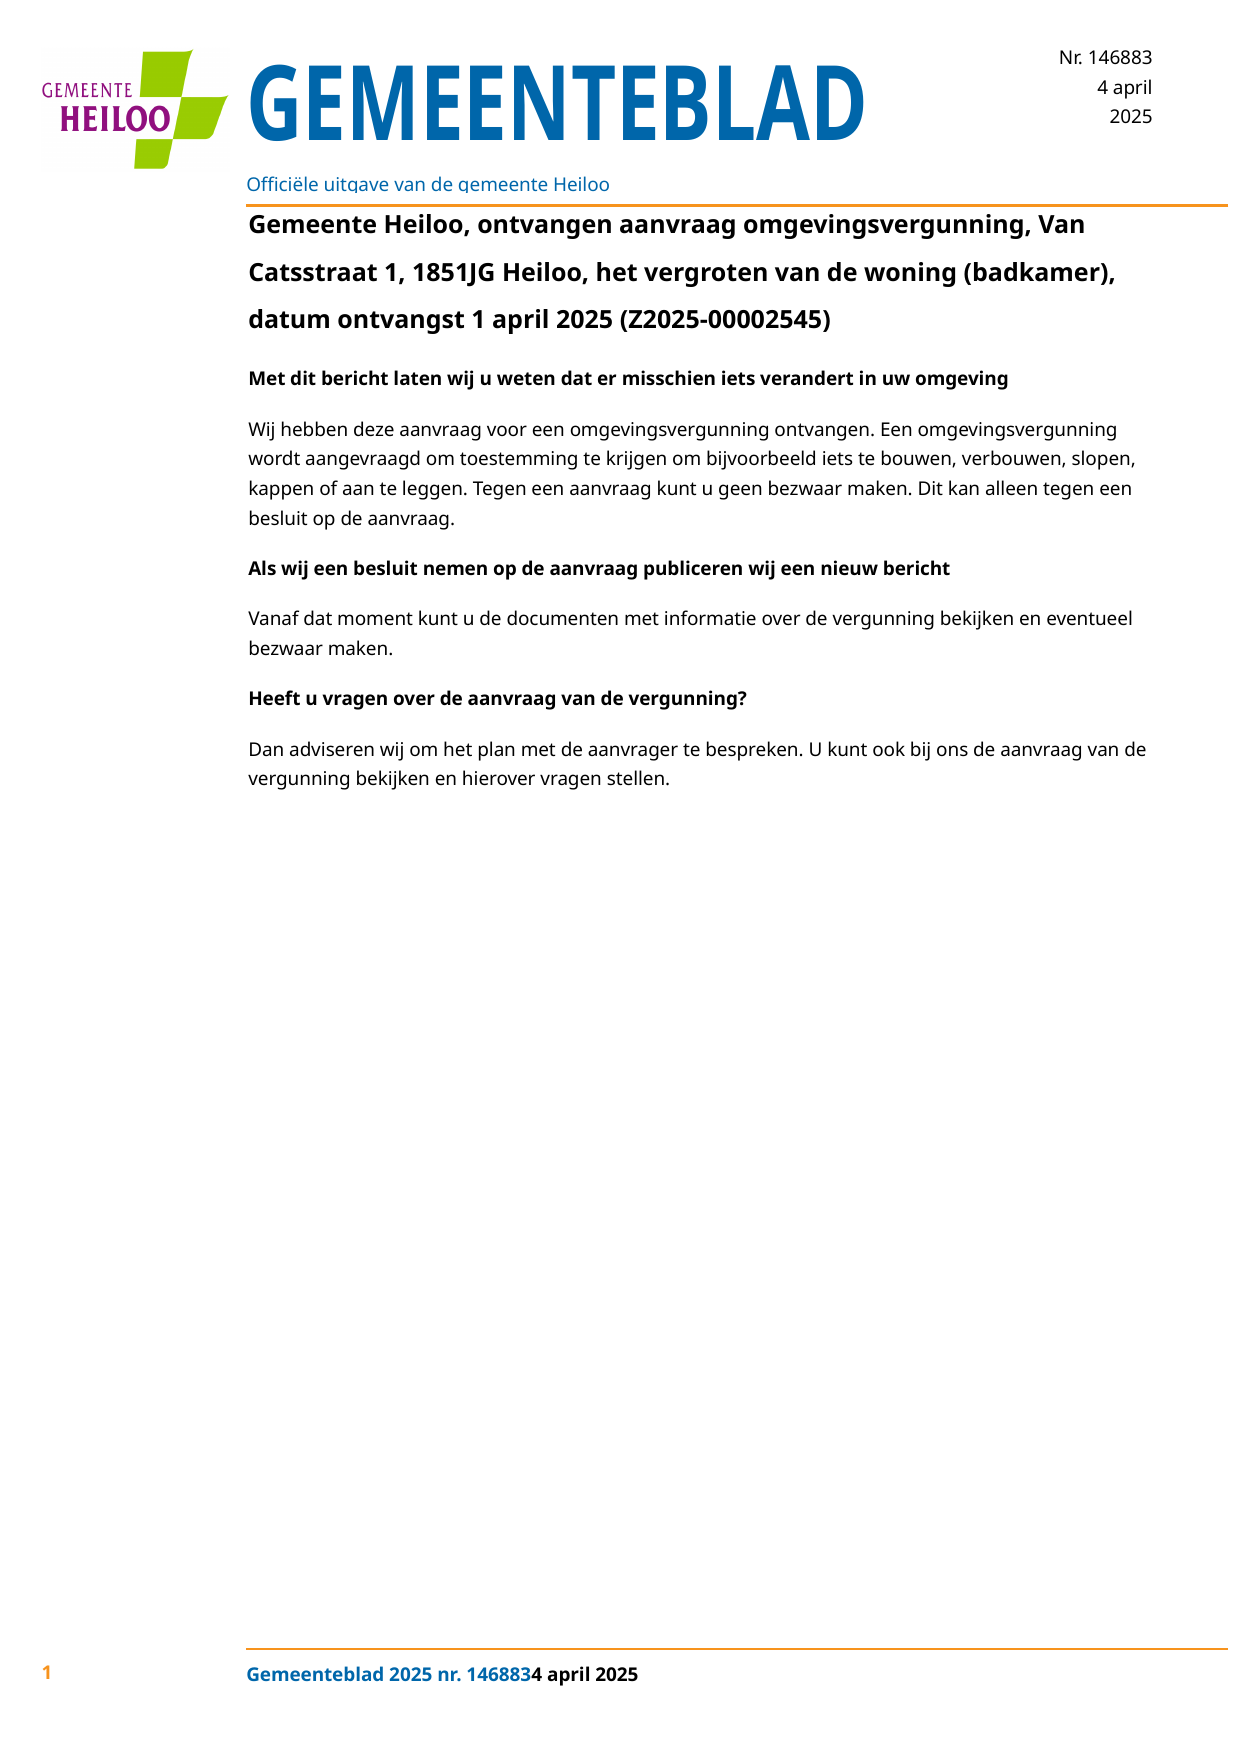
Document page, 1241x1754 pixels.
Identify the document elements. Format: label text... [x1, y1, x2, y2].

picture [41, 47, 231, 172]
text Gemeente Heiloo, ontvangen aanvraag omgevingsvergunning, Van Catsstraat 1, 1851JG Heiloo, het vergroten van de woning (badkamer), datum ontvangst 1 april 2025 (Z2025-00002545) [248, 207, 1152, 336]
text Als wij een besluit nemen op de aanvraag publiceren wij een nieuw bericht [248, 555, 1152, 581]
text Met dit bericht laten wij u weten dat er misschien iets verandert in uw omgeving [248, 366, 1152, 391]
text Wij hebben deze aanvraag voor een omgevingsvergunning ontvangen. Een omgevingsvergunning wordt aangevraagd om toestemming te krijgen om bijvoorbeeld iets te bouwen, verbouwen, slopen, kappen of aan te leggen. Tegen een aanvraag kunt u geen bezwaar maken. Dit kan alleen tegen een besluit op de aanvraag. [248, 416, 1152, 530]
text Heeft u vragen over de aanvraag van de vergunning? [248, 686, 1152, 711]
text Dan adviseren wij om het plan met de aanvrager te bespreken. U kunt ook bij ons de aanvraag van de vergunning bekijken en hierover vragen stellen. [248, 736, 1152, 791]
text Vanaf dat moment kunt u de documenten met informatie over de vergunning bekijken en eventueel bezwaar maken. [248, 606, 1152, 661]
